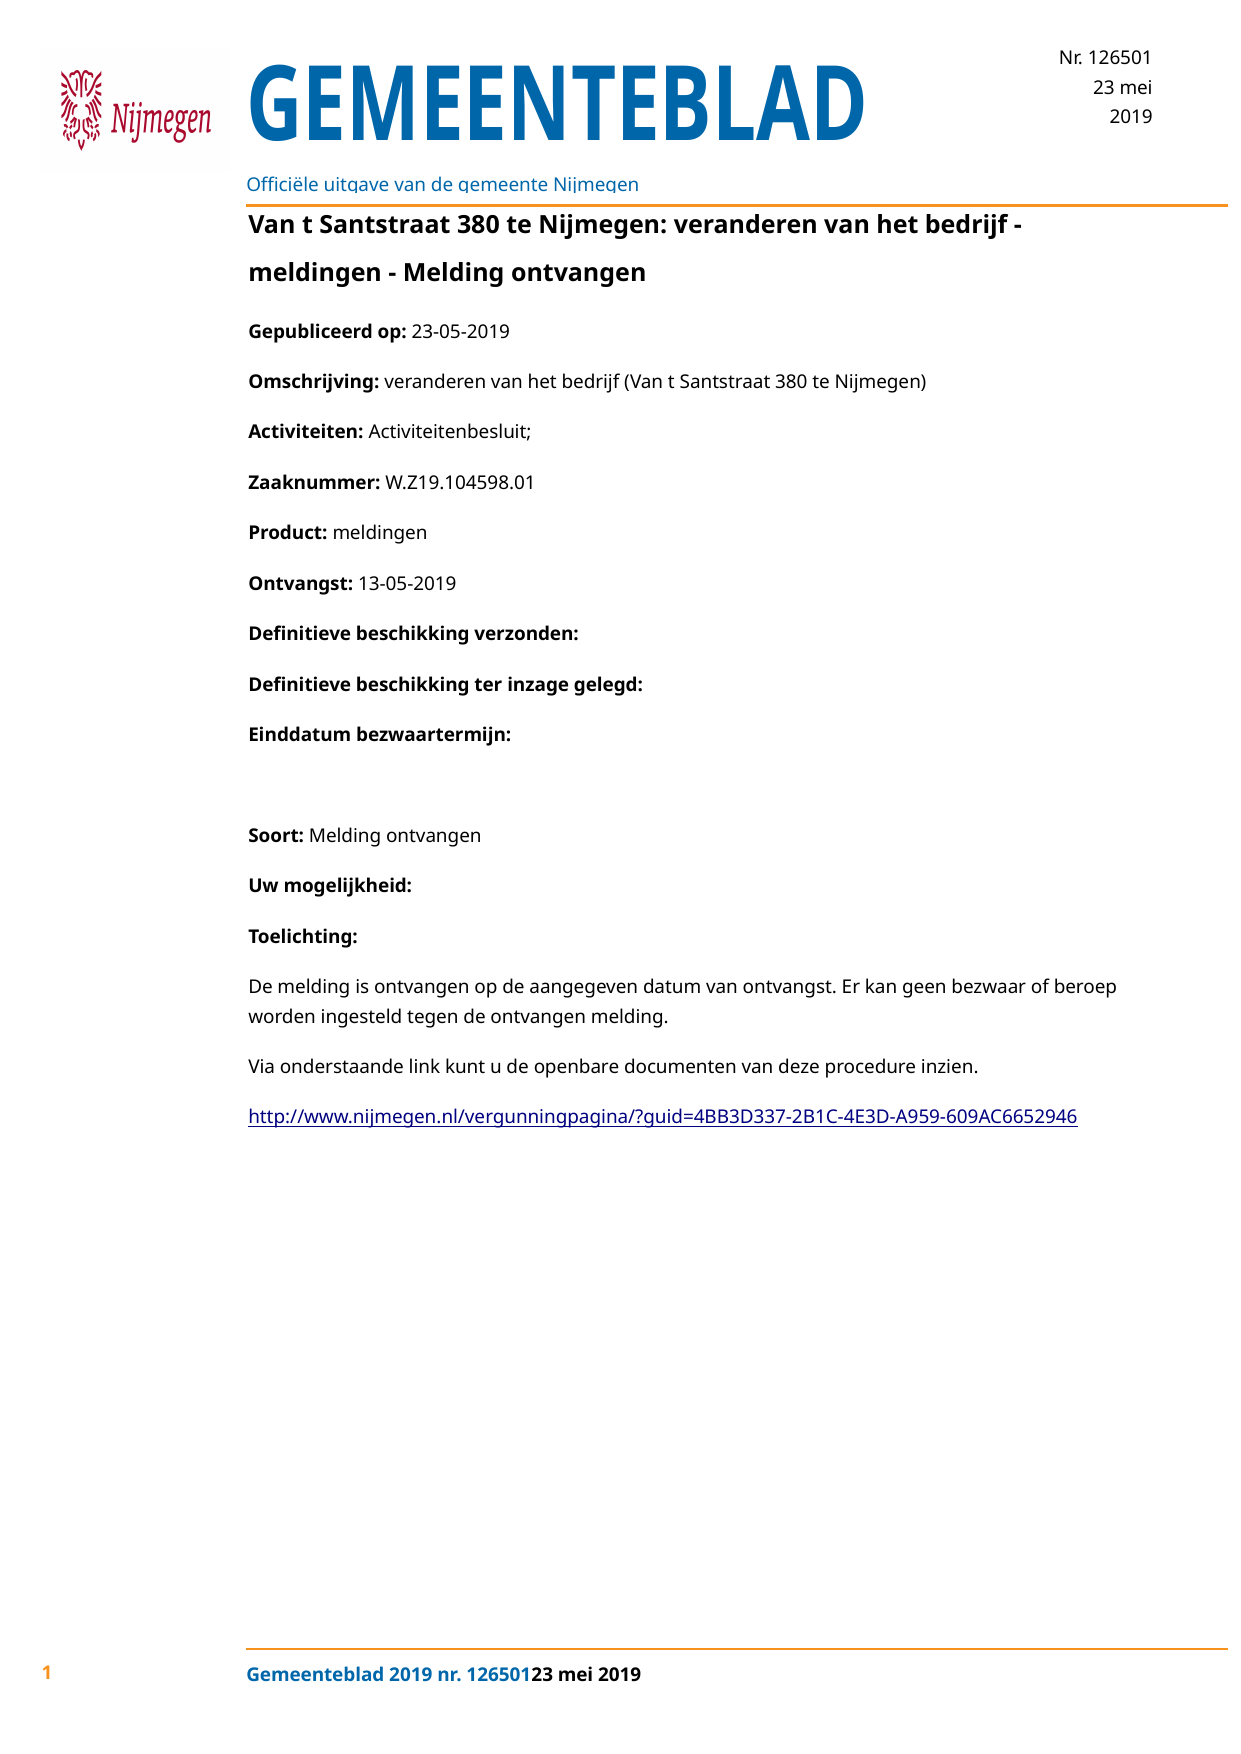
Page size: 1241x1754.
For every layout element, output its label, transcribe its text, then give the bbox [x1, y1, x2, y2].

text Van t Santstraat 380 te Nijmegen: veranderen van het bedrijf - meldingen - Melding ontvangen [248, 207, 1152, 288]
text Product: meldingen [248, 519, 1152, 545]
text Zaaknummer: W.Z19.104598.01 [248, 469, 1152, 495]
text Definitieve beschikking ter inzage gelegd: [248, 671, 1152, 697]
text Einddatum bezwaartermijn: [248, 721, 1152, 747]
text Gepubliceerd op: 23-05-2019 [248, 318, 1152, 344]
text Uw mogelijkheid: [248, 872, 1152, 898]
text Ontvangst: 13-05-2019 [248, 570, 1152, 596]
text Definitieve beschikking verzonden: [248, 620, 1152, 646]
text Toelichting: [248, 923, 1152, 949]
picture [41, 47, 231, 172]
text http://www.nijmegen.nl/vergunningpagina/?guid=4BB3D337-2B1C-4E3D-A959-609AC6652946 [248, 1104, 1152, 1129]
text De melding is ontvangen op de aangegeven datum van ontvangst. Er kan geen bezwaar of beroep worden ingesteld tegen de ontvangen melding. [248, 973, 1152, 1029]
text Omschrijving: veranderen van het bedrijf (Van t Santstraat 380 te Nijmegen) [248, 368, 1152, 394]
text Via onderstaande link kunt u de openbare documenten van deze procedure inzien. [248, 1053, 1152, 1079]
text Activiteiten: Activiteitenbesluit; [248, 419, 1152, 444]
text Soort: Melding ontvangen [248, 822, 1152, 848]
